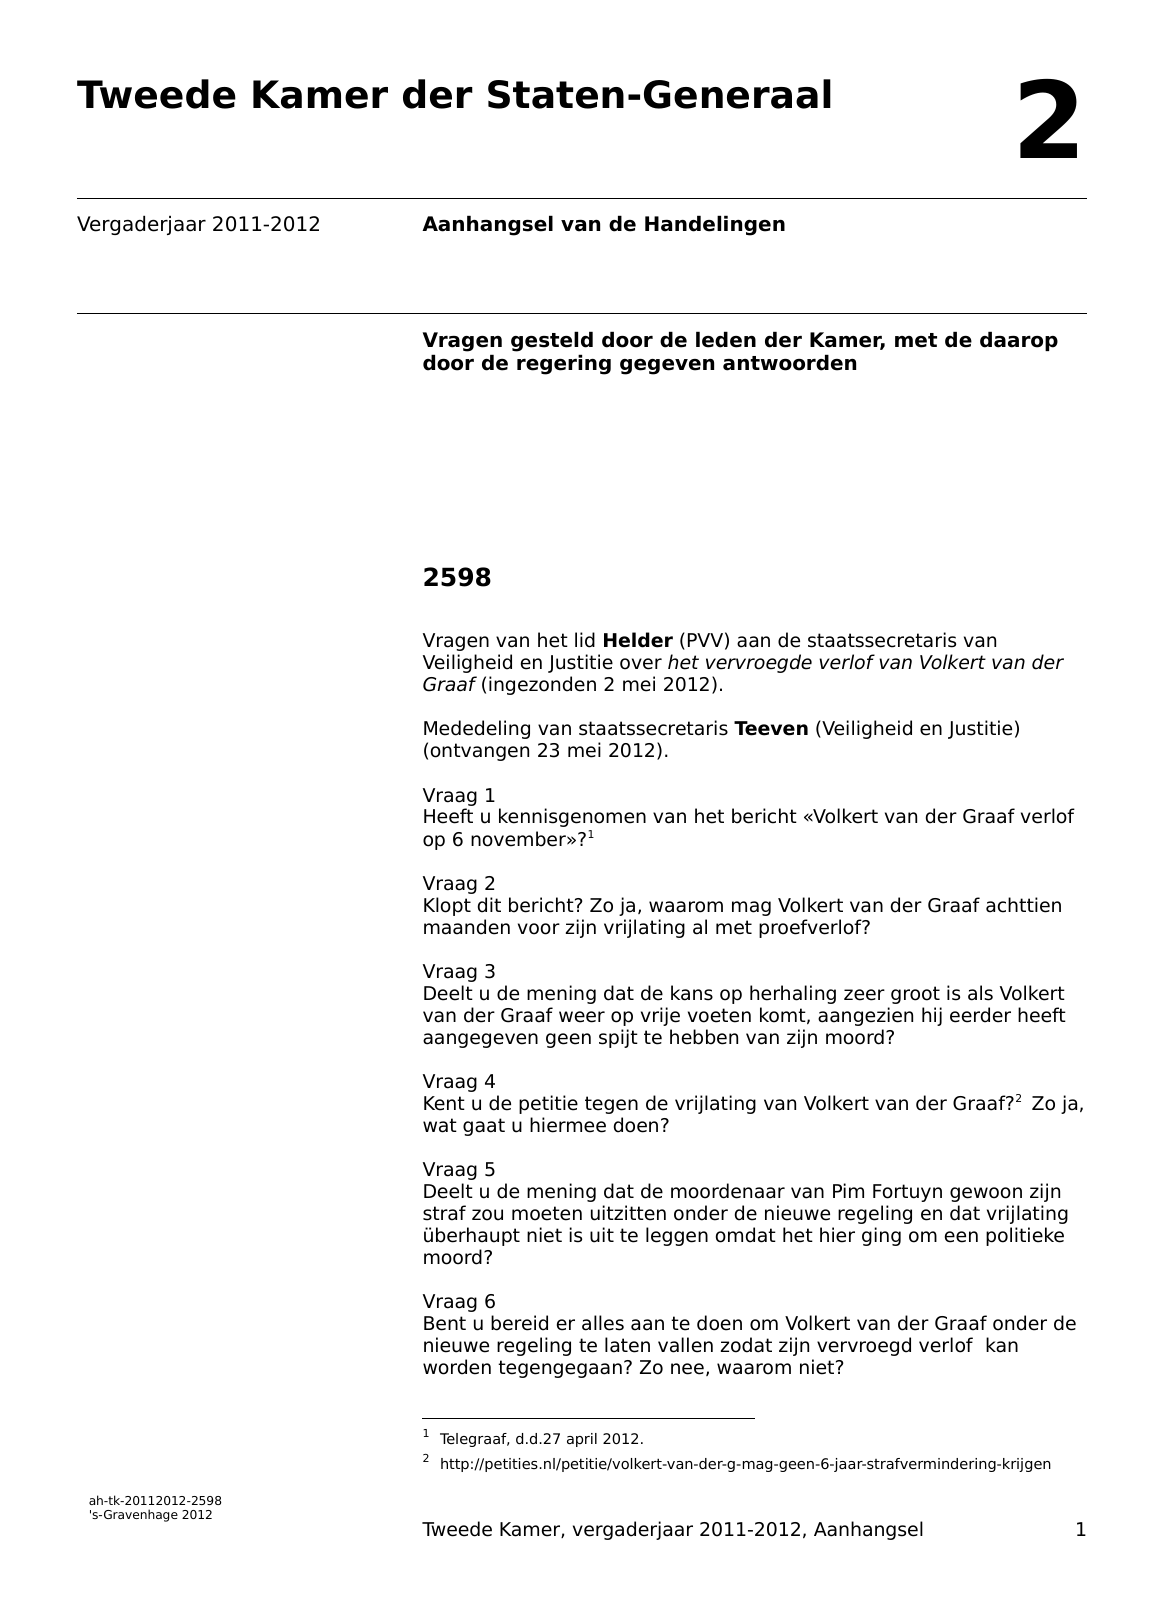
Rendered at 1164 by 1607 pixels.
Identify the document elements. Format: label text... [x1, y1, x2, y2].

text Kent u de petitie tegen de vrijlating van Volkert van der Graaf? Zo ja, wat gaat u hiermee doen? [422, 1093, 1087, 1137]
text Vraag 6 [422, 1291, 1087, 1313]
table_cell Vergaderjaar 2011-2012 [77, 199, 422, 313]
text 's-Gravenhage 2012 [88, 1508, 323, 1522]
text Deelt u de mening dat de kans op herhaling zeer groot is als Volkert van der Graaf weer op vrije voeten komt, aangezien hij eerder heeft aangegeven geen spijt te hebben van zijn moord? [422, 983, 1087, 1049]
table_cell Vragen gesteld door de leden der Kamer, met de daarop door de regering gegeven antwoorden [422, 314, 1087, 375]
text Telegraaf, d.d.27 april 2012. [422, 1427, 1087, 1449]
text Deelt u de mening dat de moordenaar van Pim Fortuyn gewoon zijn straf zou moeten uitzitten onder de nieuwe regeling en dat vrijlating überhaupt niet is uit te leggen omdat het hier ging om een politieke moord? [422, 1181, 1087, 1269]
text Vraag 1 [422, 784, 1087, 806]
text Vragen van het lid Helder (PVV) aan de staatssecretaris van Veiligheid en Justitie over het vervroegde verlof van Volkert van der Graaf (ingezonden 2 mei 2012). [422, 630, 1087, 696]
text Vraag 2 [422, 873, 1087, 894]
text Vraag 3 [422, 961, 1087, 983]
text Mededeling van staatssecretaris Teeven (Veiligheid en Justitie) (ontvangen 23 mei 2012). [422, 718, 1087, 762]
table_cell Aanhangsel van de Handelingen [422, 199, 1087, 313]
text ah-tk-20112012-2598 [88, 1494, 323, 1508]
text Vraag 5 [422, 1159, 1087, 1181]
text Vraag 4 [422, 1071, 1087, 1093]
table_cell [77, 314, 422, 375]
table_header 2 [886, 59, 1087, 198]
text http://petities.nl/petitie/volkert-van-der-g-mag-geen-6-jaar-strafvermindering-krijgen [422, 1452, 1087, 1474]
text Heeft u kennisgenomen van het bericht «Volkert van der Graaf verlof op 6 november»? [422, 806, 1087, 850]
text 2598 [422, 563, 1087, 592]
text Bent u bereid er alles aan te doen om Volkert van der Graaf onder de nieuwe regeling te laten vallen zodat zijn vervroegd verlof kan worden tegengegaan? Zo nee, waarom niet? [422, 1313, 1087, 1379]
table_header Tweede Kamer der Staten-Generaal [77, 59, 886, 198]
text Klopt dit bericht? Zo ja, waarom mag Volkert van der Graaf achttien maanden voor zijn vrijlating al met proefverlof? [422, 894, 1087, 938]
